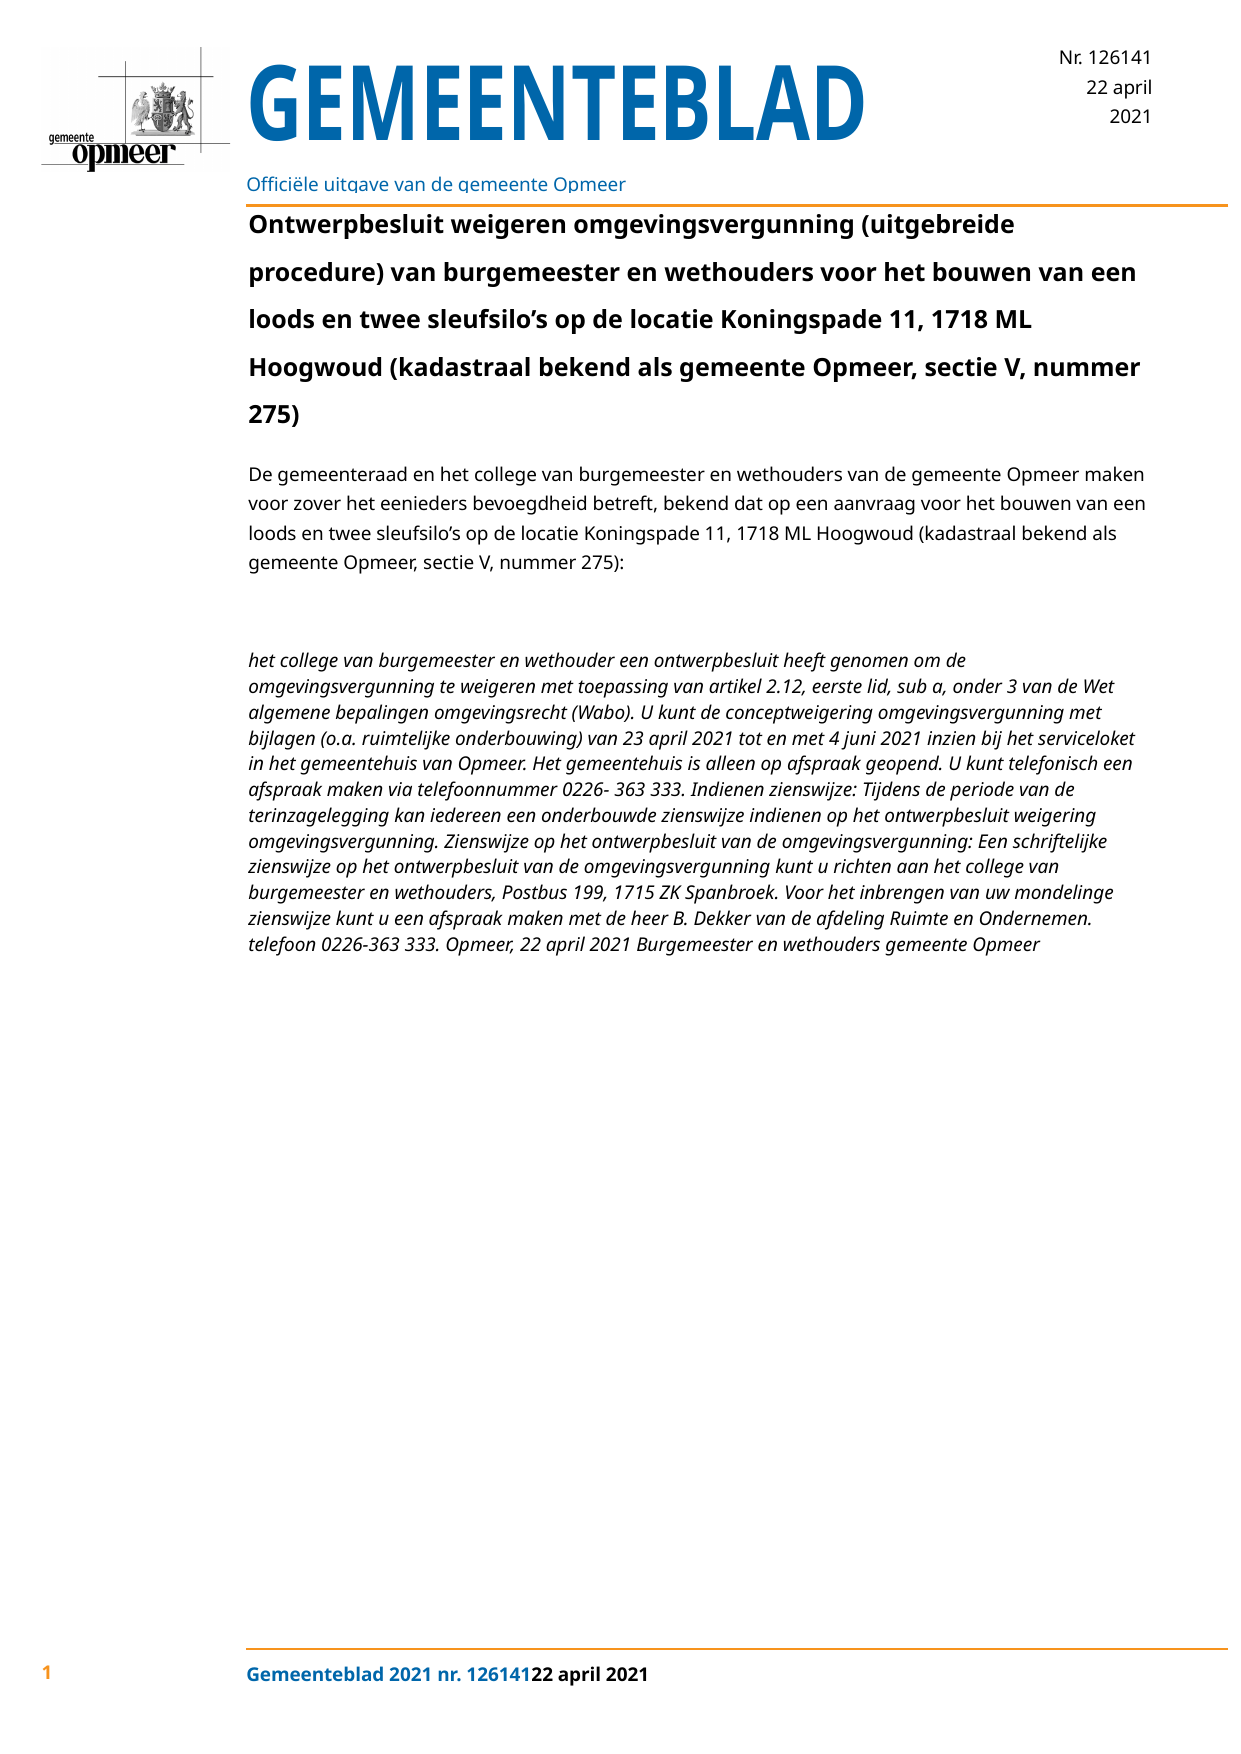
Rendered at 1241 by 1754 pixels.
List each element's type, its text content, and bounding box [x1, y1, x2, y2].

picture [41, 47, 231, 172]
text Ontwerpbesluit weigeren omgevingsvergunning (uitgebreide procedure) van burgemeester en wethouders voor het bouwen van een loods en twee sleufsilo’s op de locatie Koningspade 11, 1718 ML Hoogwoud (kadastraal bekend als gemeente Opmeer, sectie V, nummer 275) [248, 207, 1152, 431]
text het college van burgemeester en wethouder een ontwerpbesluit heeft genomen om de omgevingsvergunning te weigeren met toepassing van artikel 2.12, eerste lid, sub a, onder 3 van de Wet algemene bepalingen omgevingsrecht (Wabo). U kunt de conceptweigering omgevingsvergunning met bijlagen (o.a. ruimtelijke onderbouwing) van 23 april 2021 tot en met 4 juni 2021 inzien bij het serviceloket in het gemeentehuis van Opmeer. Het gemeentehuis is alleen op afspraak geopend. U kunt telefonisch een afspraak maken via telefoonnummer 0226- 363 333. Indienen zienswijze: Tijdens de periode van de terinzagelegging kan iedereen een onderbouwde zienswijze indienen op het ontwerpbesluit weigering omgevingsvergunning. Zienswijze op het ontwerpbesluit van de omgevingsvergunning: Een schriftelijke zienswijze op het ontwerpbesluit van de omgevingsvergunning kunt u richten aan het college van burgemeester en wethouders, Postbus 199, 1715 ZK Spanbroek. Voor het inbrengen van uw mondelinge zienswijze kunt u een afspraak maken met de heer B. Dekker van de afdeling Ruimte en Ondernemen. telefoon 0226-363 333. Opmeer, 22 april 2021 Burgemeester en wethouders gemeente Opmeer [248, 648, 1152, 956]
text De gemeenteraad en het college van burgemeester en wethouders van de gemeente Opmeer maken voor zover het eenieders bevoegdheid betreft, bekend dat op een aanvraag voor het bouwen van een loods en twee sleufsilo’s op de locatie Koningspade 11, 1718 ML Hoogwoud (kadastraal bekend als gemeente Opmeer, sectie V, nummer 275): [248, 461, 1152, 575]
